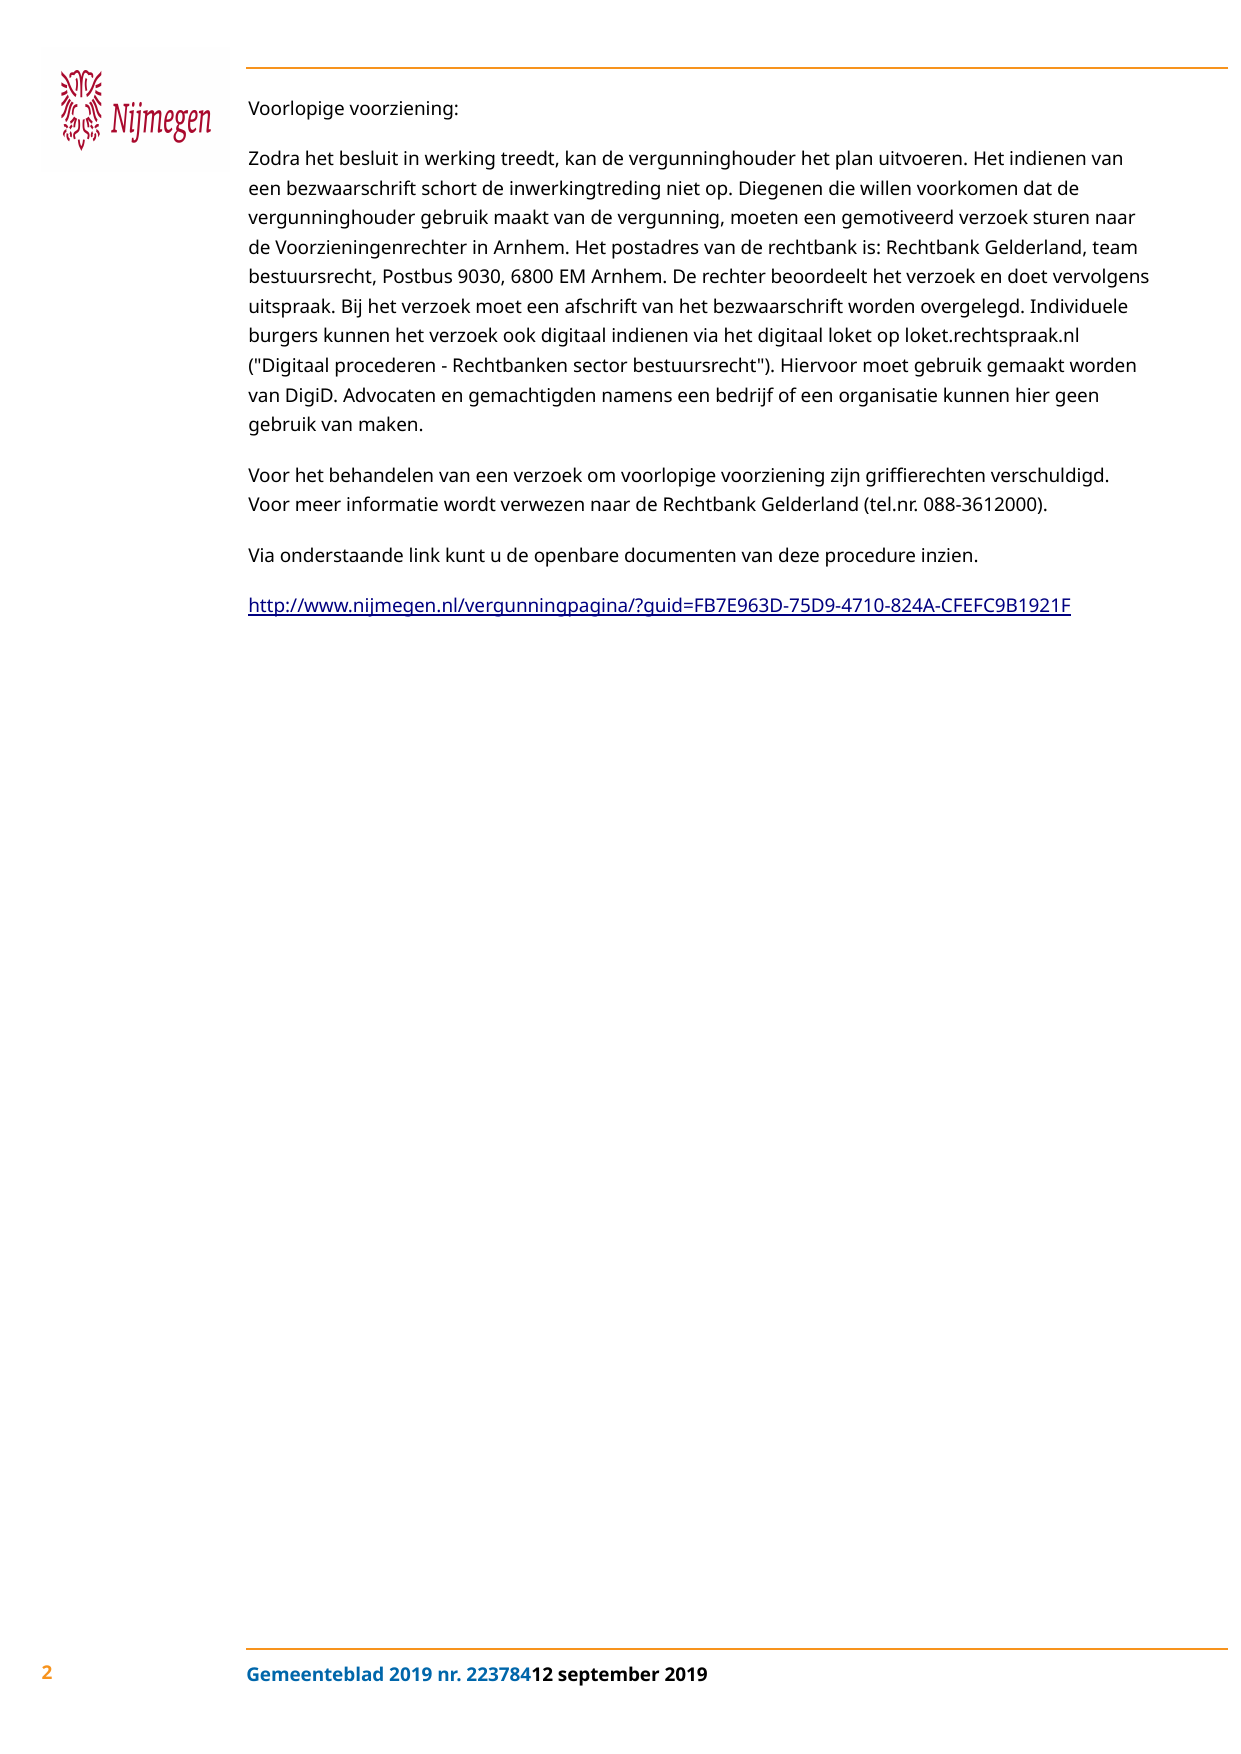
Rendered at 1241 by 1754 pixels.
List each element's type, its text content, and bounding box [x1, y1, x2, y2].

text Zodra het besluit in werking treedt, kan de vergunninghouder het plan uitvoeren. Het indienen van een bezwaarschrift schort de inwerkingtreding niet op. Diegenen die willen voorkomen dat de vergunninghouder gebruik maakt van de vergunning, moeten een gemotiveerd verzoek sturen naar de Voorzieningenrechter in Arnhem. Het postadres van de rechtbank is: Rechtbank Gelderland, team bestuursrecht, Postbus 9030, 6800 EM Arnhem. De rechter beoordeelt het verzoek en doet vervolgens uitspraak. Bij het verzoek moet een afschrift van het bezwaarschrift worden overgelegd. Individuele burgers kunnen het verzoek ook digitaal indienen via het digitaal loket op loket.rechtspraak.nl ("Digitaal procederen - Rechtbanken sector bestuursrecht"). Hiervoor moet gebruik gemaakt worden van DigiD. Advocaten en gemachtigden namens een bedrijf of een organisatie kunnen hier geen gebruik van maken. [248, 145, 1152, 437]
text http://www.nijmegen.nl/vergunningpagina/?guid=FB7E963D-75D9-4710-824A-CFEFC9B1921F [248, 592, 1152, 618]
picture [41, 47, 231, 172]
text Voorlopige voorziening: [248, 95, 1152, 121]
text Voor het behandelen van een verzoek om voorlopige voorziening zijn griffierechten verschuldigd. Voor meer informatie wordt verwezen naar de Rechtbank Gelderland (tel.nr. 088-3612000). [248, 462, 1152, 517]
text Via onderstaande link kunt u de openbare documenten van deze procedure inzien. [248, 542, 1152, 568]
